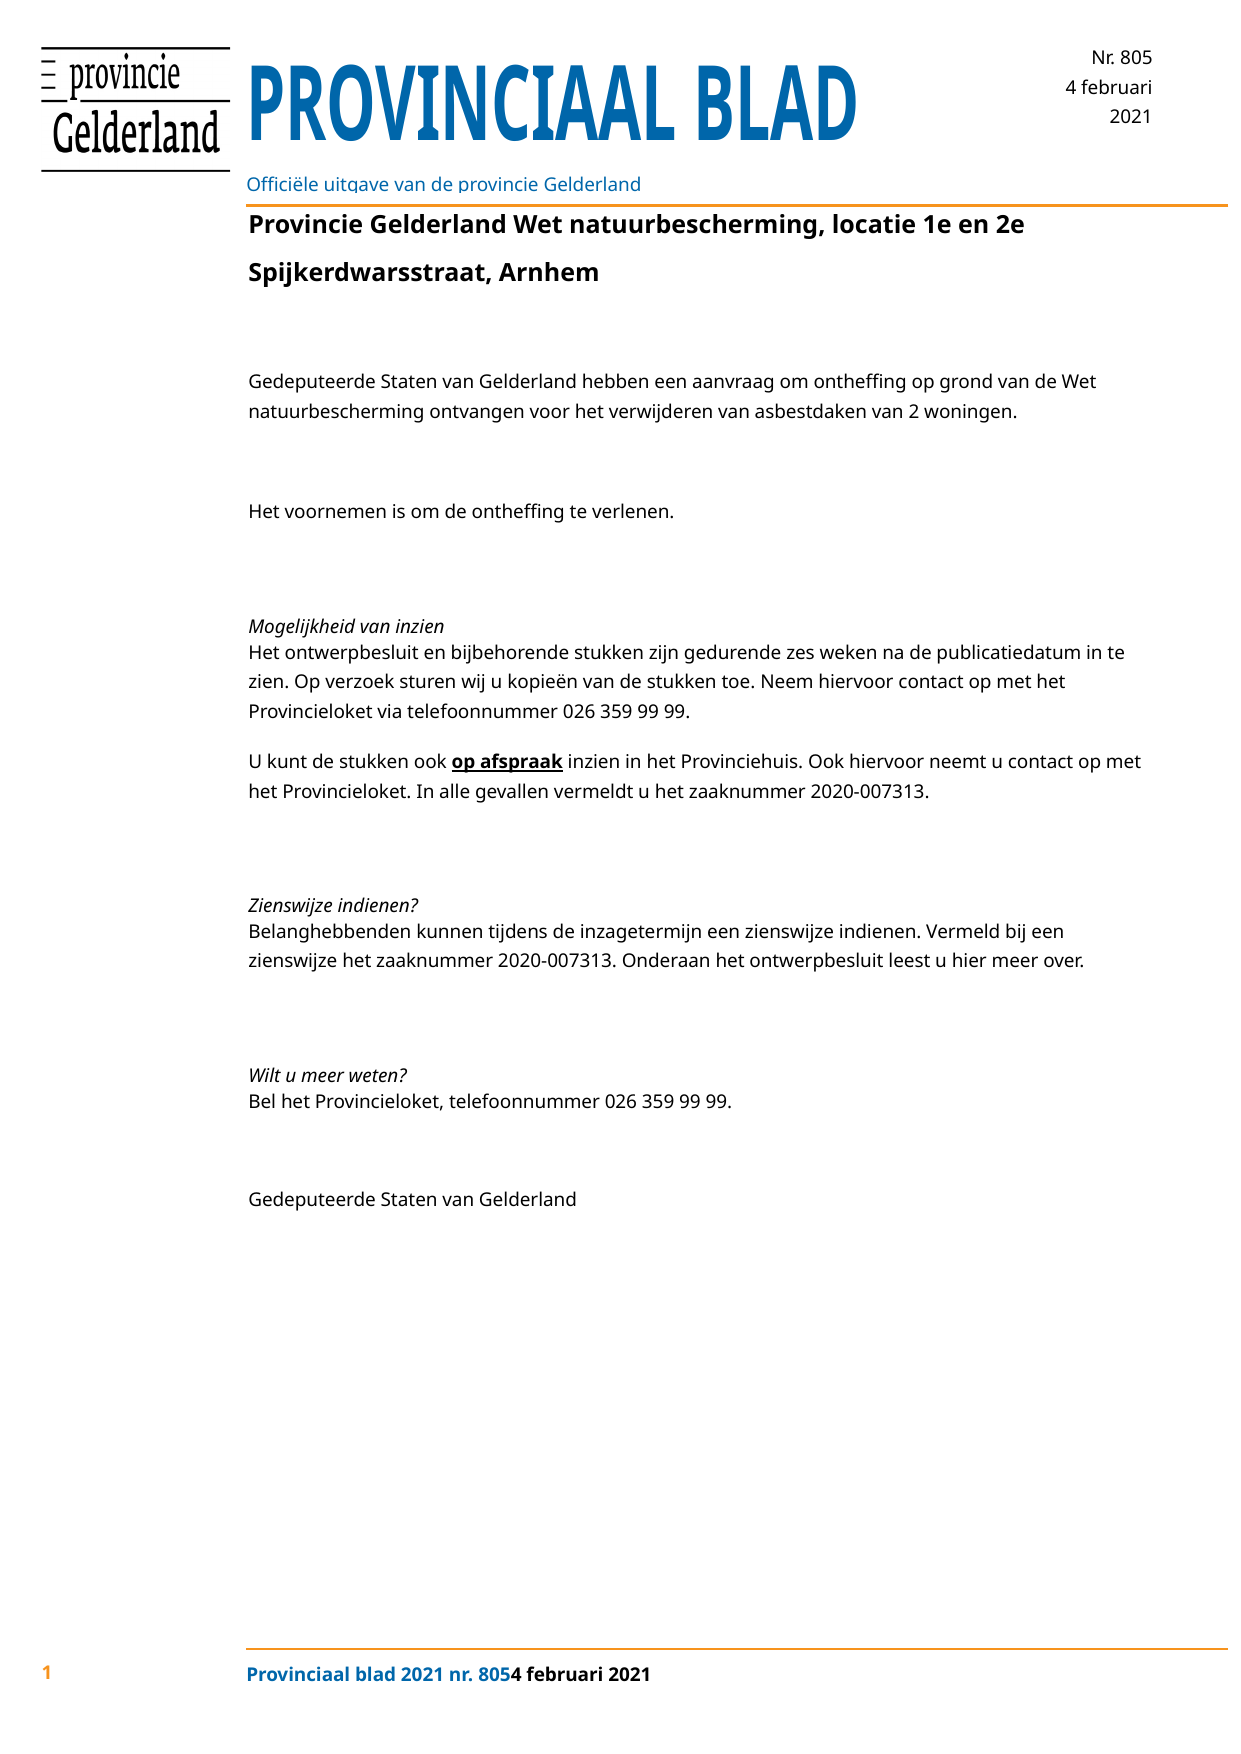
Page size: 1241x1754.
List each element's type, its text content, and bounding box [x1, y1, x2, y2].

text Gedeputeerde Staten van Gelderland [248, 1186, 1152, 1212]
text Zienswijze indienen? [248, 892, 1152, 918]
text Bel het Provincieloket, telefoonnummer 026 359 99 99. [248, 1088, 1152, 1113]
text Gedeputeerde Staten van Gelderland hebben een aanvraag om ontheffing op grond van de Wet natuurbescherming ontvangen voor het verwijderen van asbestdaken van 2 woningen. [248, 368, 1152, 424]
text Wilt u meer weten? [248, 1062, 1152, 1088]
text Mogelijkheid van inzien [248, 613, 1152, 639]
picture [41, 47, 231, 172]
text Het voornemen is om de ontheffing te verlenen. [248, 499, 1152, 524]
text Belanghebbenden kunnen tijdens de inzagetermijn een zienswijze indienen. Vermeld bij een zienswijze het zaaknummer 2020-007313. Onderaan het ontwerpbesluit leest u hier meer over. [248, 918, 1152, 973]
text Provincie Gelderland Wet natuurbescherming, locatie 1e en 2e Spijkerdwarsstraat, Arnhem [248, 207, 1152, 288]
text U kunt de stukken ook op afspraak inzien in het Provinciehuis. Ook hiervoor neemt u contact op met het Provincieloket. In alle gevallen vermeldt u het zaaknummer 2020-007313. [248, 748, 1152, 804]
text Het ontwerpbesluit en bijbehorende stukken zijn gedurende zes weken na de publicatiedatum in te zien. Op verzoek sturen wij u kopieën van de stukken toe. Neem hiervoor contact op met het Provincieloket via telefoonnummer 026 359 99 99. [248, 639, 1152, 724]
